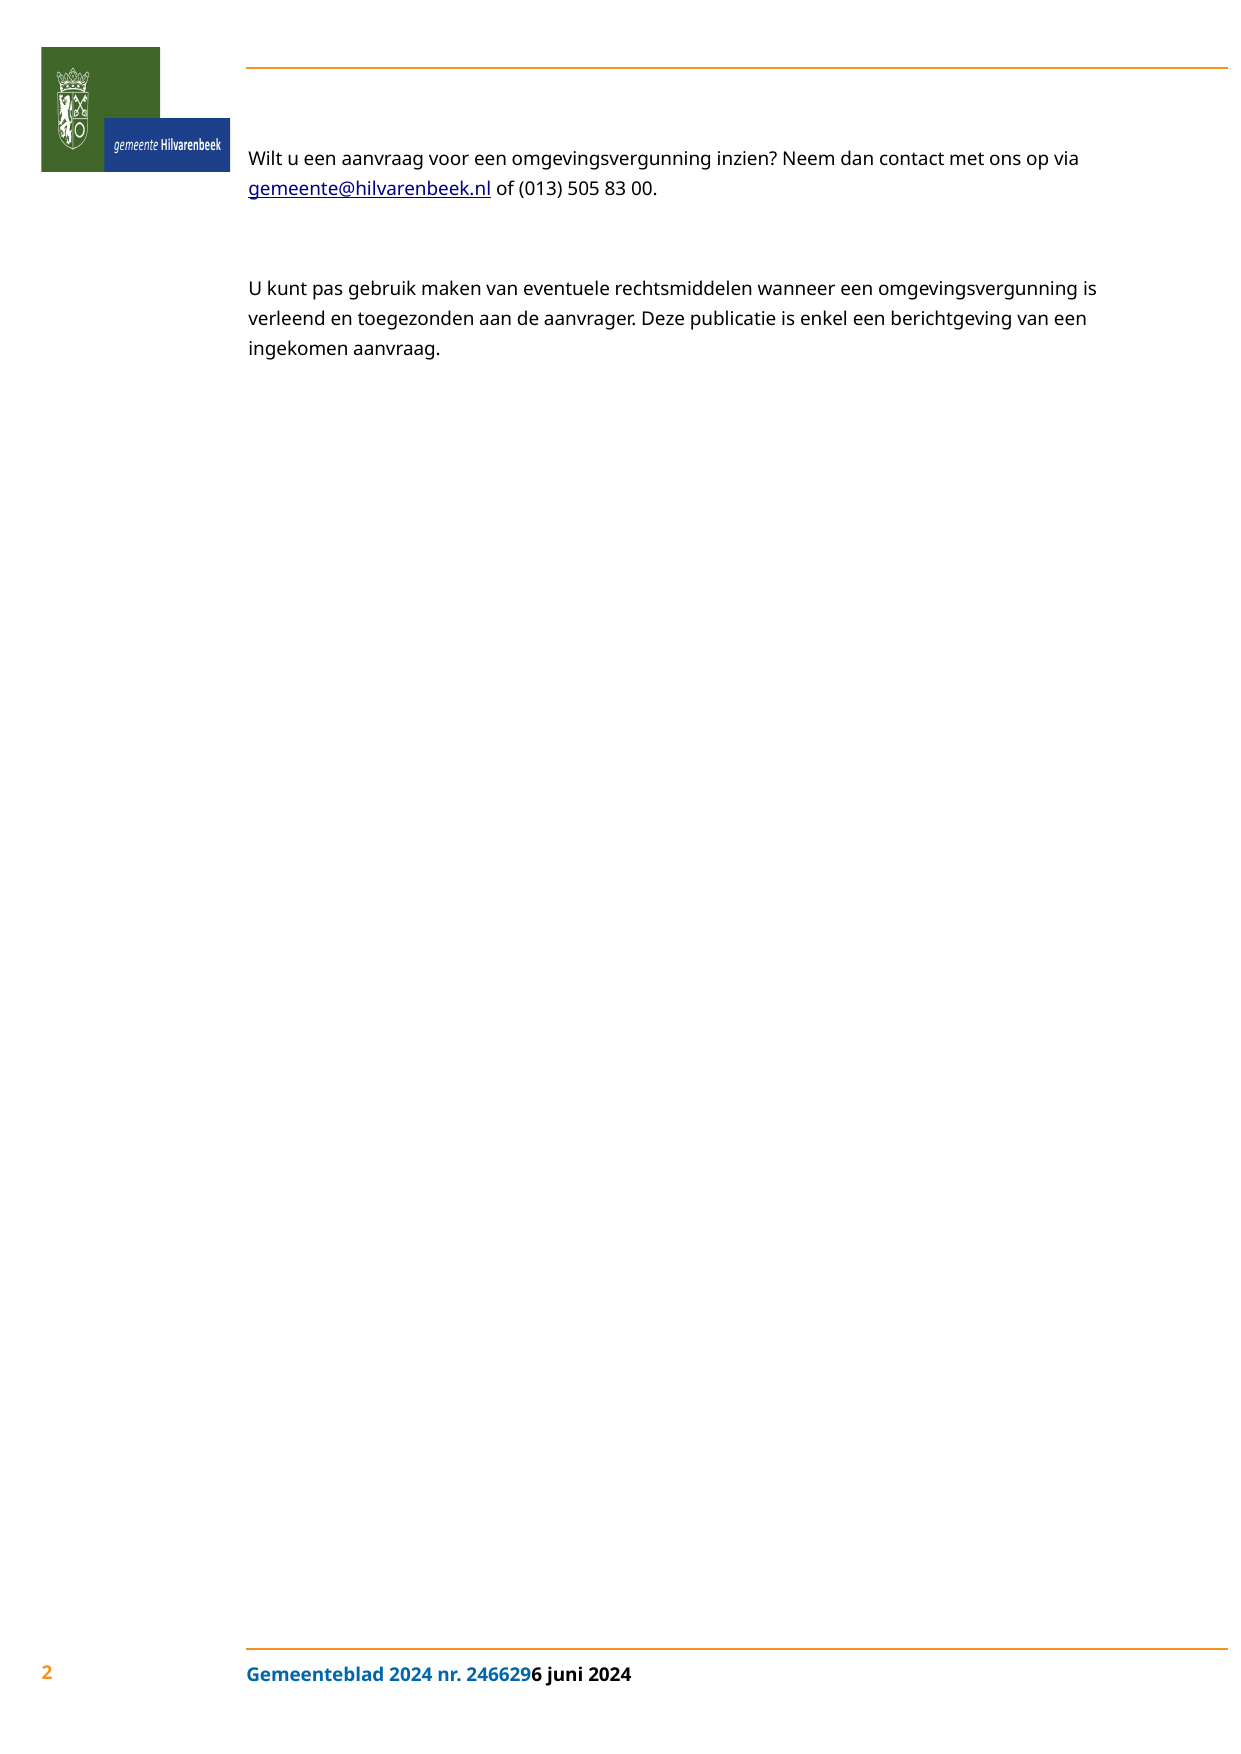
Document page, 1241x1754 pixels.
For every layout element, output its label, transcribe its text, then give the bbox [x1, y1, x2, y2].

picture [41, 47, 231, 172]
text U kunt pas gebruik maken van eventuele rechtsmiddelen wanneer een omgevingsvergunning is verleend en toegezonden aan de aanvrager. Deze publicatie is enkel een berichtgeving van een ingekomen aanvraag. [248, 276, 1152, 361]
text Wilt u een aanvraag voor een omgevingsvergunning inzien? Neem dan contact met ons op via gemeente@hilvarenbeek.nl of (013) 505 83 00. [248, 145, 1152, 201]
